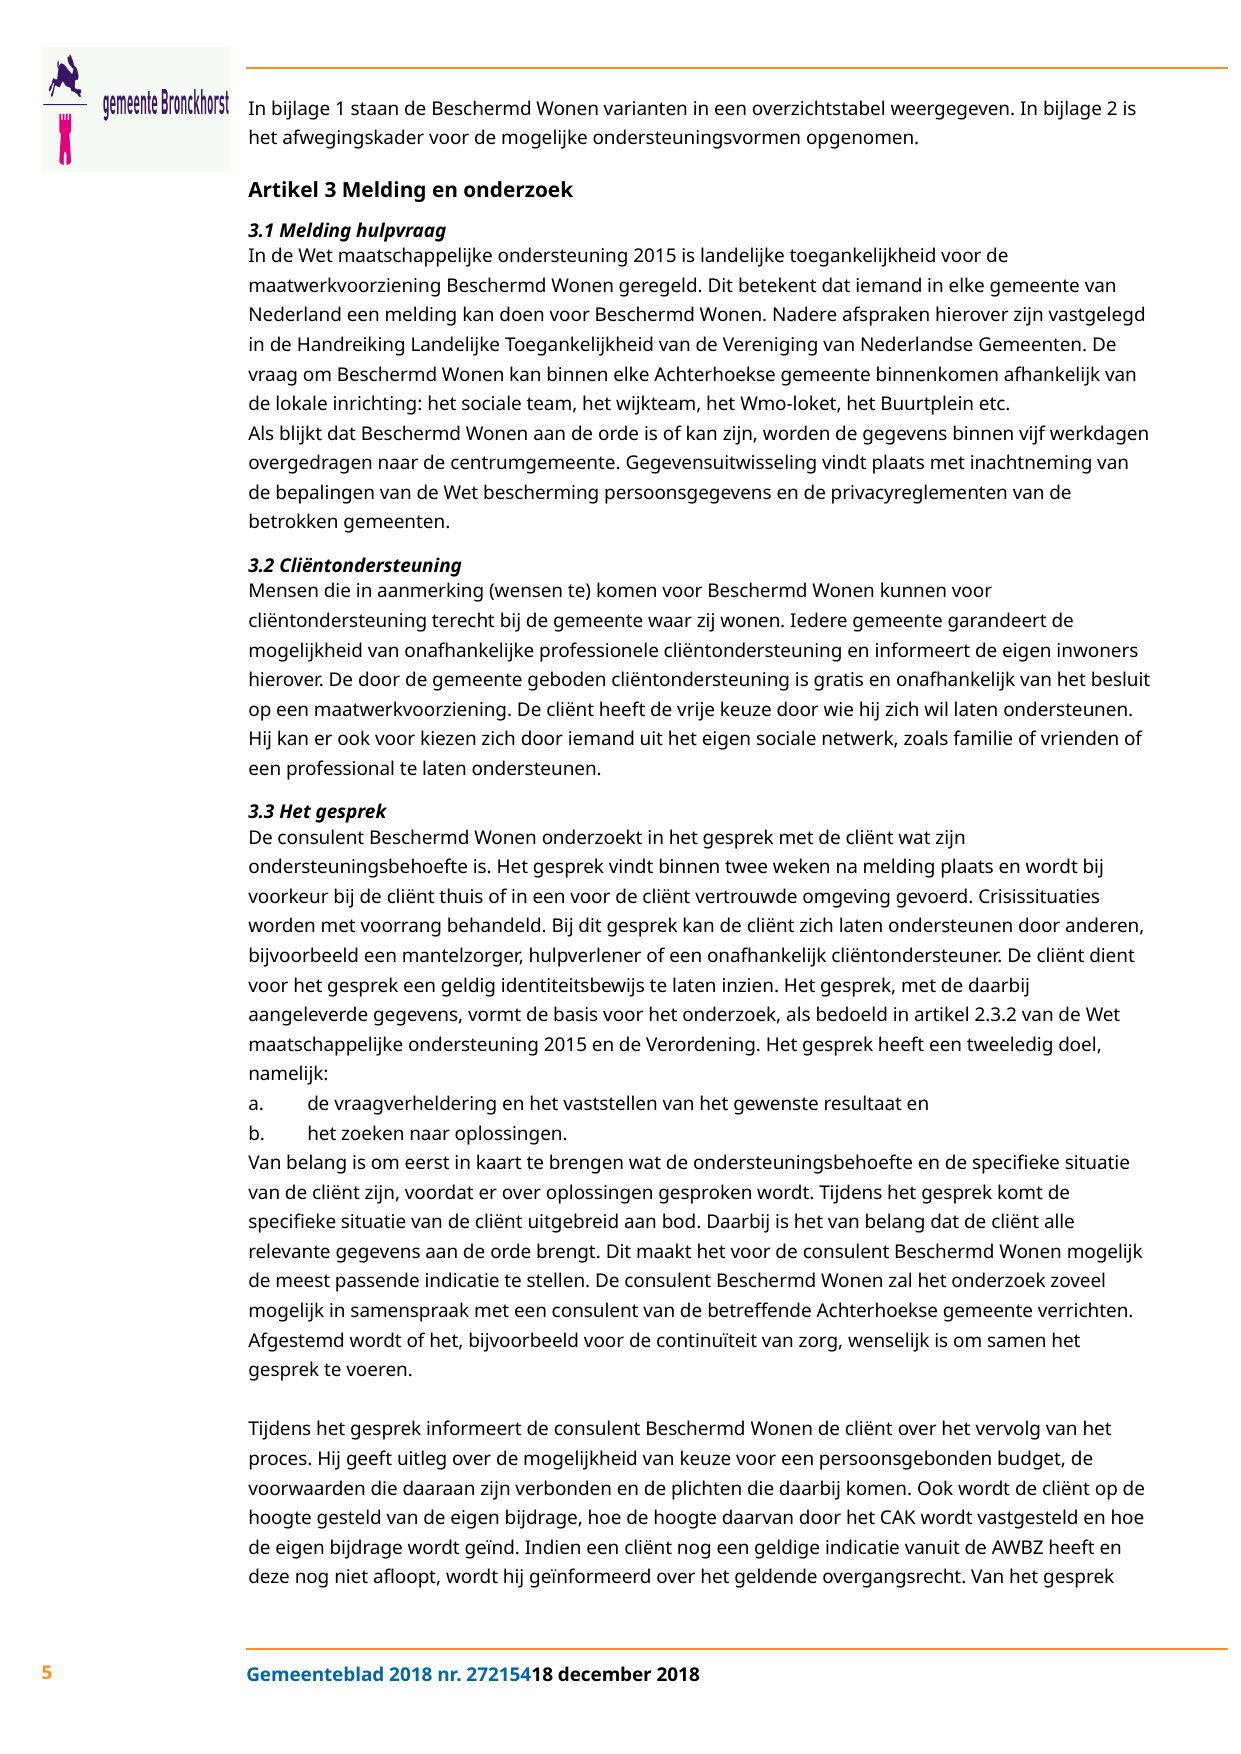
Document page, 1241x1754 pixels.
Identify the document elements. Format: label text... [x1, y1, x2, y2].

text 3.3 Het gesprek [248, 798, 1152, 824]
list de vraagverheldering en het vaststellen van het gewenste resultaat en [248, 1090, 1152, 1116]
text In de Wet maatschappelijke ondersteuning 2015 is landelijke toegankelijkheid voor de maatwerkvoorziening Beschermd Wonen geregeld. Dit betekent dat iemand in elke gemeente van Nederland een melding kan doen voor Beschermd Wonen. Nadere afspraken hierover zijn vastgelegd in de Handreiking Landelijke Toegankelijkheid van de Vereniging van Nederlandse Gemeenten. De vraag om Beschermd Wonen kan binnen elke Achterhoekse gemeente binnenkomen afhankelijk van de lokale inrichting: het sociale team, het wijkteam, het Wmo-loket, het Buurtplein etc. [248, 242, 1152, 416]
text 3.1 Melding hulpvraag [248, 217, 1152, 242]
text Van belang is om eerst in kaart te brengen wat de ondersteuningsbehoefte en de specifieke situatie van de cliënt zijn, voordat er over oplossingen gesproken wordt. Tijdens het gesprek komt de specifieke situatie van de cliënt uitgebreid aan bod. Daarbij is het van belang dat de cliënt alle relevante gegevens aan de orde brengt. Dit maakt het voor de consulent Beschermd Wonen mogelijk de meest passende indicatie te stellen. De consulent Beschermd Wonen zal het onderzoek zoveel mogelijk in samenspraak met een consulent van de betreffende Achterhoekse gemeente verrichten. Afgestemd wordt of het, bijvoorbeeld voor de continuïteit van zorg, wenselijk is om samen het gesprek te voeren. [248, 1149, 1152, 1382]
text 3.2 Cliëntondersteuning [248, 552, 1152, 578]
text In bijlage 1 staan de Beschermd Wonen varianten in een overzichtstabel weergegeven. In bijlage 2 is het afwegingskader voor de mogelijke ondersteuningsvormen opgenomen. [248, 95, 1152, 150]
text Tijdens het gesprek informeert de consulent Beschermd Wonen de cliënt over het vervolg van het proces. Hij geeft uitleg over de mogelijkheid van keuze voor een persoonsgebonden budget, de voorwaarden die daaraan zijn verbonden en de plichten die daarbij komen. Ook wordt de cliënt op de hoogte gesteld van de eigen bijdrage, hoe de hoogte daarvan door het CAK wordt vastgesteld en hoe de eigen bijdrage wordt geïnd. Indien een cliënt nog een geldige indicatie vanuit de AWBZ heeft en deze nog niet afloopt, wordt hij geïnformeerd over het geldende overgangsrecht. Van het gesprek [248, 1416, 1152, 1589]
list het zoeken naar oplossingen. [248, 1120, 1152, 1146]
text Artikel 3 Melding en onderzoek [248, 175, 1152, 203]
text De consulent Beschermd Wonen onderzoekt in het gesprek met de cliënt wat zijn ondersteuningsbehoefte is. Het gesprek vindt binnen twee weken na melding plaats en wordt bij voorkeur bij de cliënt thuis of in een voor de cliënt vertrouwde omgeving gevoerd. Crisissituaties worden met voorrang behandeld. Bij dit gesprek kan de cliënt zich laten ondersteunen door anderen, bijvoorbeeld een mantelzorger, hulpverlener of een onafhankelijk cliëntondersteuner. De cliënt dient voor het gesprek een geldig identiteitsbewijs te laten inzien. Het gesprek, met de daarbij aangeleverde gegevens, vormt de basis voor het onderzoek, als bedoeld in artikel 2.3.2 van de Wet maatschappelijke ondersteuning 2015 en de Verordening. Het gesprek heeft een tweeledig doel, namelijk: [248, 824, 1152, 1086]
text Mensen die in aanmerking (wensen te) komen voor Beschermd Wonen kunnen voor cliëntondersteuning terecht bij de gemeente waar zij wonen. Iedere gemeente garandeert de mogelijkheid van onafhankelijke professionele cliëntondersteuning en informeert de eigen inwoners hierover. De door de gemeente geboden cliëntondersteuning is gratis en onafhankelijk van het besluit op een maatwerkvoorziening. De cliënt heeft de vrije keuze door wie hij zich wil laten ondersteunen. Hij kan er ook voor kiezen zich door iemand uit het eigen sociale netwerk, zoals familie of vrienden of een professional te laten ondersteunen. [248, 578, 1152, 781]
picture [41, 47, 231, 172]
text Als blijkt dat Beschermd Wonen aan de orde is of kan zijn, worden de gegevens binnen vijf werkdagen overgedragen naar de centrumgemeente. Gegevensuitwisseling vindt plaats met inachtneming van de bepalingen van de Wet bescherming persoonsgegevens en de privacyreglementen van de betrokken gemeenten. [248, 420, 1152, 534]
